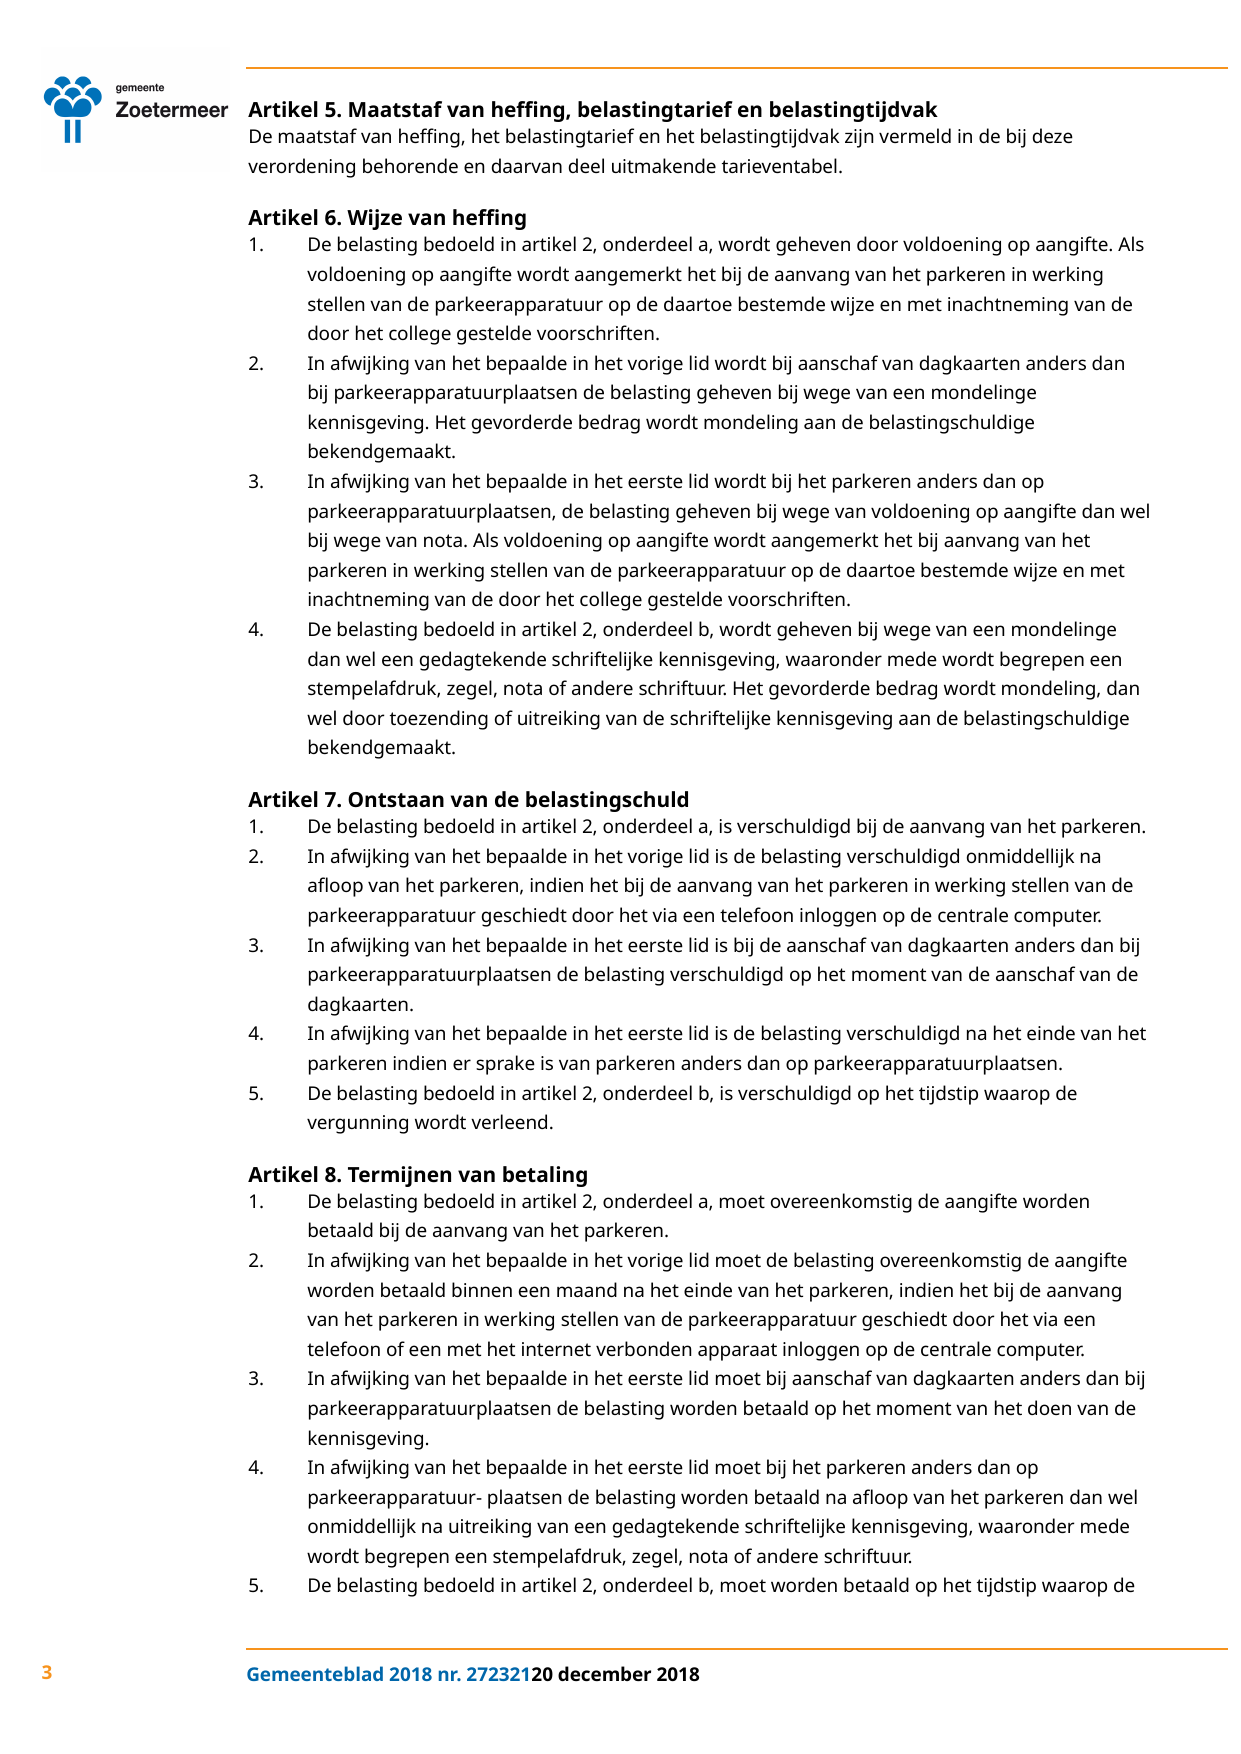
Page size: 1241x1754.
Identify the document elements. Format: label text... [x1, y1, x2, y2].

list De belasting bedoeld in artikel 2, onderdeel a, moet overeenkomstig de aangifte worden betaald bij de aanvang van het parkeren. [248, 1188, 1152, 1243]
list De belasting bedoeld in artikel 2, onderdeel a, is verschuldigd bij de aanvang van het parkeren. [248, 813, 1152, 839]
list De belasting bedoeld in artikel 2, onderdeel b, moet worden betaald op het tijdstip waarop de [248, 1573, 1152, 1598]
text Artikel 6. Wijze van heffing [248, 203, 1152, 232]
text Artikel 5. Maatstaf van heffing, belastingtarief en belastingtijdvak [248, 95, 1152, 123]
list De belasting bedoeld in artikel 2, onderdeel b, is verschuldigd op het tijdstip waarop de vergunning wordt verleend. [248, 1080, 1152, 1135]
list De belasting bedoeld in artikel 2, onderdeel b, wordt geheven bij wege van een mondelinge dan wel een gedagtekende schriftelijke kennisgeving, waaronder mede wordt begrepen een stempelafdruk, zegel, nota of andere schriftuur. Het gevorderde bedrag wordt mondeling, dan wel door toezending of uitreiking van de schriftelijke kennisgeving aan de belastingschuldige bekendgemaakt. [248, 616, 1152, 760]
list In afwijking van het bepaalde in het vorige lid is de belasting verschuldigd onmiddellijk na afloop van het parkeren, indien het bij de aanvang van het parkeren in werking stellen van de parkeerapparatuur geschiedt door het via een telefoon inloggen op de centrale computer. [248, 843, 1152, 928]
list In afwijking van het bepaalde in het vorige lid wordt bij aanschaf van dagkaarten anders dan bij parkeerapparatuurplaatsen de belasting geheven bij wege van een mondelinge kennisgeving. Het gevorderde bedrag wordt mondeling aan de belastingschuldige bekendgemaakt. [248, 350, 1152, 464]
list De belasting bedoeld in artikel 2, onderdeel a, wordt geheven door voldoening op aangifte. Als voldoening op aangifte wordt aangemerkt het bij de aanvang van het parkeren in werking stellen van de parkeerapparatuur op de daartoe bestemde wijze en met inachtneming van de door het college gestelde voorschriften. [248, 232, 1152, 346]
list In afwijking van het bepaalde in het eerste lid wordt bij het parkeren anders dan op parkeerapparatuurplaatsen, de belasting geheven bij wege van voldoening op aangifte dan wel bij wege van nota. Als voldoening op aangifte wordt aangemerkt het bij aanvang van het parkeren in werking stellen van de parkeerapparatuur op de daartoe bestemde wijze en met inachtneming van de door het college gestelde voorschriften. [248, 468, 1152, 612]
text De maatstaf van heffing, het belastingtarief en het belastingtijdvak zijn vermeld in de bij deze verordening behorende en daarvan deel uitmakende tarieventabel. [248, 123, 1152, 178]
text Artikel 8. Termijnen van betaling [248, 1160, 1152, 1188]
list In afwijking van het bepaalde in het vorige lid moet de belasting overeenkomstig de aangifte worden betaald binnen een maand na het einde van het parkeren, indien het bij de aanvang van het parkeren in werking stellen van de parkeerapparatuur geschiedt door het via een telefoon of een met het internet verbonden apparaat inloggen op de centrale computer. [248, 1247, 1152, 1362]
list In afwijking van het bepaalde in het eerste lid is de belasting verschuldigd na het einde van het parkeren indien er sprake is van parkeren anders dan op parkeerapparatuurplaatsen. [248, 1021, 1152, 1076]
list In afwijking van het bepaalde in het eerste lid moet bij aanschaf van dagkaarten anders dan bij parkeerapparatuurplaatsen de belasting worden betaald op het moment van het doen van de kennisgeving. [248, 1366, 1152, 1451]
text Artikel 7. Ontstaan van de belastingschuld [248, 785, 1152, 813]
picture [41, 47, 231, 172]
list In afwijking van het bepaalde in het eerste lid is bij de aanschaf van dagkaarten anders dan bij parkeerapparatuurplaatsen de belasting verschuldigd op het moment van de aanschaf van de dagkaarten. [248, 932, 1152, 1017]
list In afwijking van het bepaalde in het eerste lid moet bij het parkeren anders dan op parkeerapparatuur- plaatsen de belasting worden betaald na afloop van het parkeren dan wel onmiddellijk na uitreiking van een gedagtekende schriftelijke kennisgeving, waaronder mede wordt begrepen een stempelafdruk, zegel, nota of andere schriftuur. [248, 1454, 1152, 1569]
